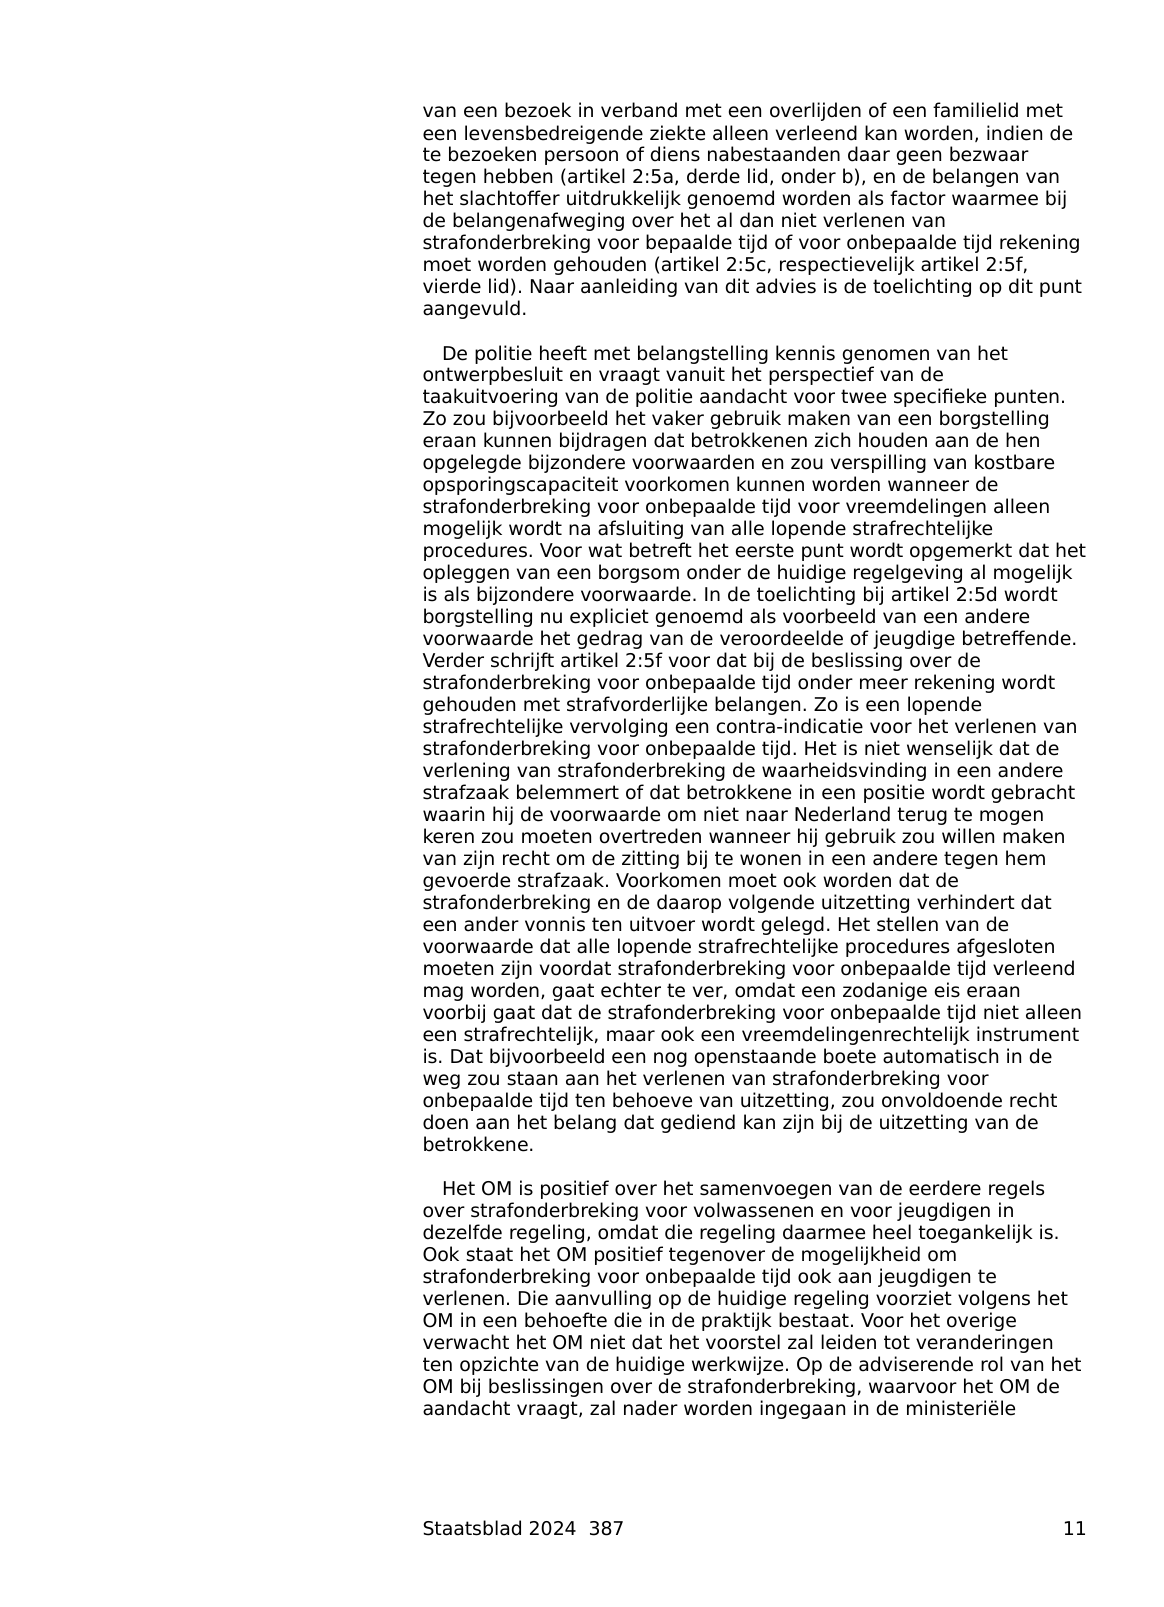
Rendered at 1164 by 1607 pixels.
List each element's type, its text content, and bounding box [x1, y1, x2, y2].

text van een bezoek in verband met een overlijden of een familielid met een levensbedreigende ziekte alleen verleend kan worden, indien de te bezoeken persoon of diens nabestaanden daar geen bezwaar tegen hebben (artikel 2:5a, derde lid, onder b), en de belangen van het slachtoffer uitdrukkelijk genoemd worden als factor waarmee bij de belangenafweging over het al dan niet verlenen van strafonderbreking voor bepaalde tijd of voor onbepaalde tijd rekening moet worden gehouden (artikel 2:5c, respectievelijk artikel 2:5f, vierde lid). Naar aanleiding van dit advies is de toelichting op dit punt aangevuld. [422, 100, 1087, 320]
text Het OM is positief over het samenvoegen van de eerdere regels over strafonderbreking voor volwassenen en voor jeugdigen in dezelfde regeling, omdat die regeling daarmee heel toegankelijk is. Ook staat het OM positief tegenover de mogelijkheid om strafonderbreking voor onbepaalde tijd ook aan jeugdigen te verlenen. Die aanvulling op de huidige regeling voorziet volgens het OM in een behoefte die in de praktijk bestaat. Voor het overige verwacht het OM niet dat het voorstel zal leiden tot veranderingen ten opzichte van de huidige werkwijze. Op de adviserende rol van het OM bij beslissingen over de strafonderbreking, waarvoor het OM de aandacht vraagt, zal nader worden ingegaan in de ministeriële [422, 1178, 1087, 1419]
text De politie heeft met belangstelling kennis genomen van het ontwerpbesluit en vraagt vanuit het perspectief van de taakuitvoering van de politie aandacht voor twee specifieke punten. Zo zou bijvoorbeeld het vaker gebruik maken van een borgstelling eraan kunnen bijdragen dat betrokkenen zich houden aan de hen opgelegde bijzondere voorwaarden en zou verspilling van kostbare opsporingscapaciteit voorkomen kunnen worden wanneer de strafonderbreking voor onbepaalde tijd voor vreemdelingen alleen mogelijk wordt na afsluiting van alle lopende strafrechtelijke procedures. Voor wat betreft het eerste punt wordt opgemerkt dat het opleggen van een borgsom onder de huidige regelgeving al mogelijk is als bijzondere voorwaarde. In de toelichting bij artikel 2:5d wordt borgstelling nu expliciet genoemd als voorbeeld van een andere voorwaarde het gedrag van de veroordeelde of jeugdige betreffende. Verder schrijft artikel 2:5f voor dat bij de beslissing over de strafonderbreking voor onbepaalde tijd onder meer rekening wordt gehouden met strafvorderlijke belangen. Zo is een lopende strafrechtelijke vervolging een contra-indicatie voor het verlenen van strafonderbreking voor onbepaalde tijd. Het is niet wenselijk dat de verlening van strafonderbreking de waarheidsvinding in een andere strafzaak belemmert of dat betrokkene in een positie wordt gebracht waarin hij de voorwaarde om niet naar Nederland terug te mogen keren zou moeten overtreden wanneer hij gebruik zou willen maken van zijn recht om de zitting bij te wonen in een andere tegen hem gevoerde strafzaak. Voorkomen moet ook worden dat de strafonderbreking en de daarop volgende uitzetting verhindert dat een ander vonnis ten uitvoer wordt gelegd. Het stellen van de voorwaarde dat alle lopende strafrechtelijke procedures afgesloten moeten zijn voordat strafonderbreking voor onbepaalde tijd verleend mag worden, gaat echter te ver, omdat een zodanige eis eraan voorbij gaat dat de strafonderbreking voor onbepaalde tijd niet alleen een strafrechtelijk, maar ook een vreemdelingenrechtelijk instrument is. Dat bijvoorbeeld een nog openstaande boete automatisch in de weg zou staan aan het verlenen van strafonderbreking voor onbepaalde tijd ten behoeve van uitzetting, zou onvoldoende recht doen aan het belang dat gediend kan zijn bij de uitzetting van de betrokkene. [422, 342, 1087, 1156]
